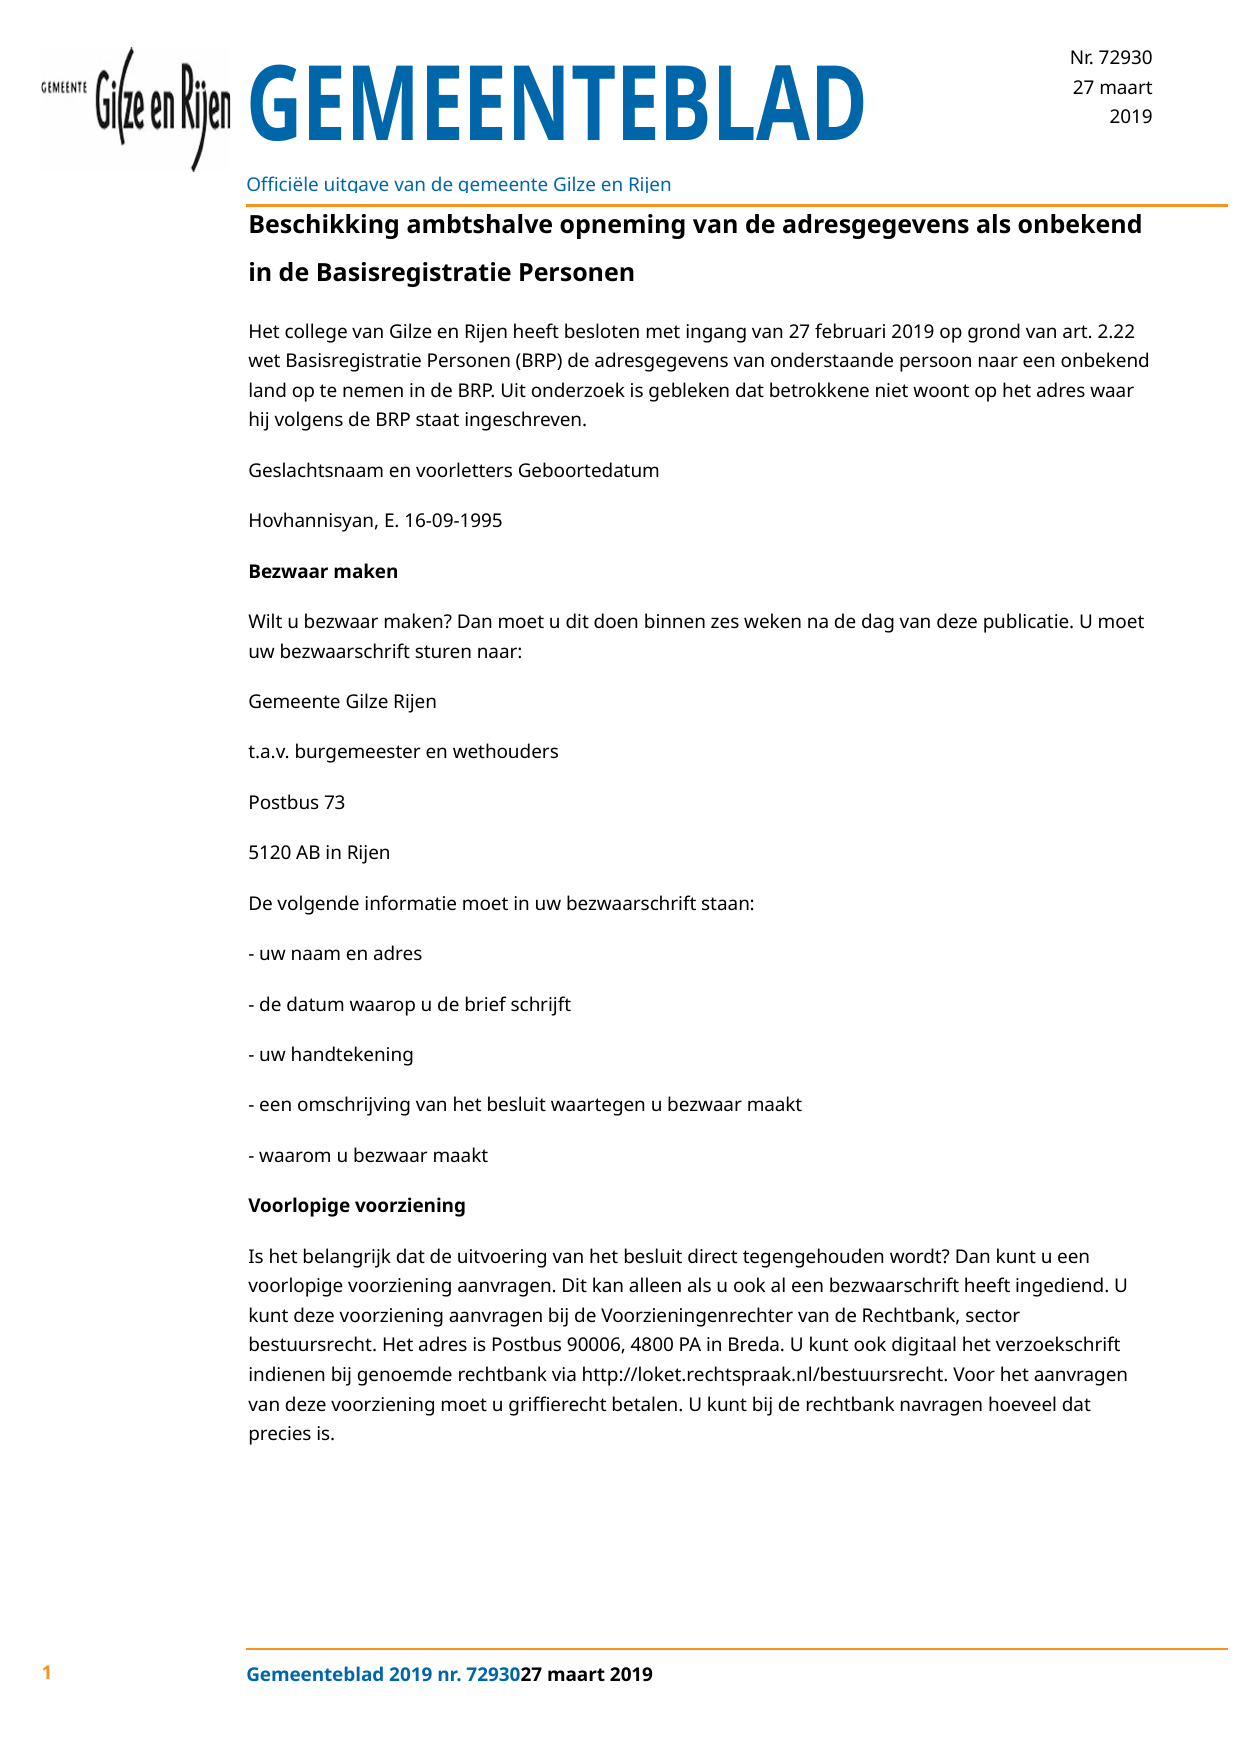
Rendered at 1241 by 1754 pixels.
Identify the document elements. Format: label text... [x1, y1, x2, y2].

text - waarom u bezwaar maakt [248, 1142, 1152, 1168]
text Wilt u bezwaar maken? Dan moet u dit doen binnen zes weken na de dag van deze publicatie. U moet uw bezwaarschrift sturen naar: [248, 608, 1152, 664]
text Gemeente Gilze Rijen [248, 688, 1152, 714]
text - de datum waarop u de brief schrijft [248, 991, 1152, 1017]
text Het college van Gilze en Rijen heeft besloten met ingang van 27 februari 2019 op grond van art. 2.22 wet Basisregistratie Personen (BRP) de adresgegevens van onderstaande persoon naar een onbekend land op te nemen in de BRP. Uit onderzoek is gebleken dat betrokkene niet woont op het adres waar hij volgens de BRP staat ingeschreven. [248, 318, 1152, 432]
text Is het belangrijk dat de uitvoering van het besluit direct tegengehouden wordt? Dan kunt u een voorlopige voorziening aanvragen. Dit kan alleen als u ook al een bezwaarschrift heeft ingediend. U kunt deze voorziening aanvragen bij de Voorzieningenrechter van de Rechtbank, sector bestuursrecht. Het adres is Postbus 90006, 4800 PA in Breda. U kunt ook digitaal het verzoekschrift indienen bij genoemde rechtbank via http://loket.rechtspraak.nl/bestuursrecht. Voor het aanvragen van deze voorziening moet u griffierecht betalen. U kunt bij de rechtbank navragen hoeveel dat precies is. [248, 1243, 1152, 1446]
text Postbus 73 [248, 789, 1152, 815]
picture [41, 47, 231, 172]
text t.a.v. burgemeester en wethouders [248, 739, 1152, 764]
text Bezwaar maken [248, 558, 1152, 584]
text Beschikking ambtshalve opneming van de adresgegevens als onbekend in de Basisregistratie Personen [248, 207, 1152, 288]
text 5120 AB in Rijen [248, 839, 1152, 865]
text Voorlopige voorziening [248, 1192, 1152, 1218]
text Geslachtsnaam en voorletters Geboortedatum [248, 457, 1152, 483]
text - uw naam en adres [248, 940, 1152, 966]
text - een omschrijving van het besluit waartegen u bezwaar maakt [248, 1092, 1152, 1117]
text De volgende informatie moet in uw bezwaarschrift staan: [248, 890, 1152, 916]
text Hovhannisyan, E. 16-09-1995 [248, 507, 1152, 533]
text - uw handtekening [248, 1041, 1152, 1067]
